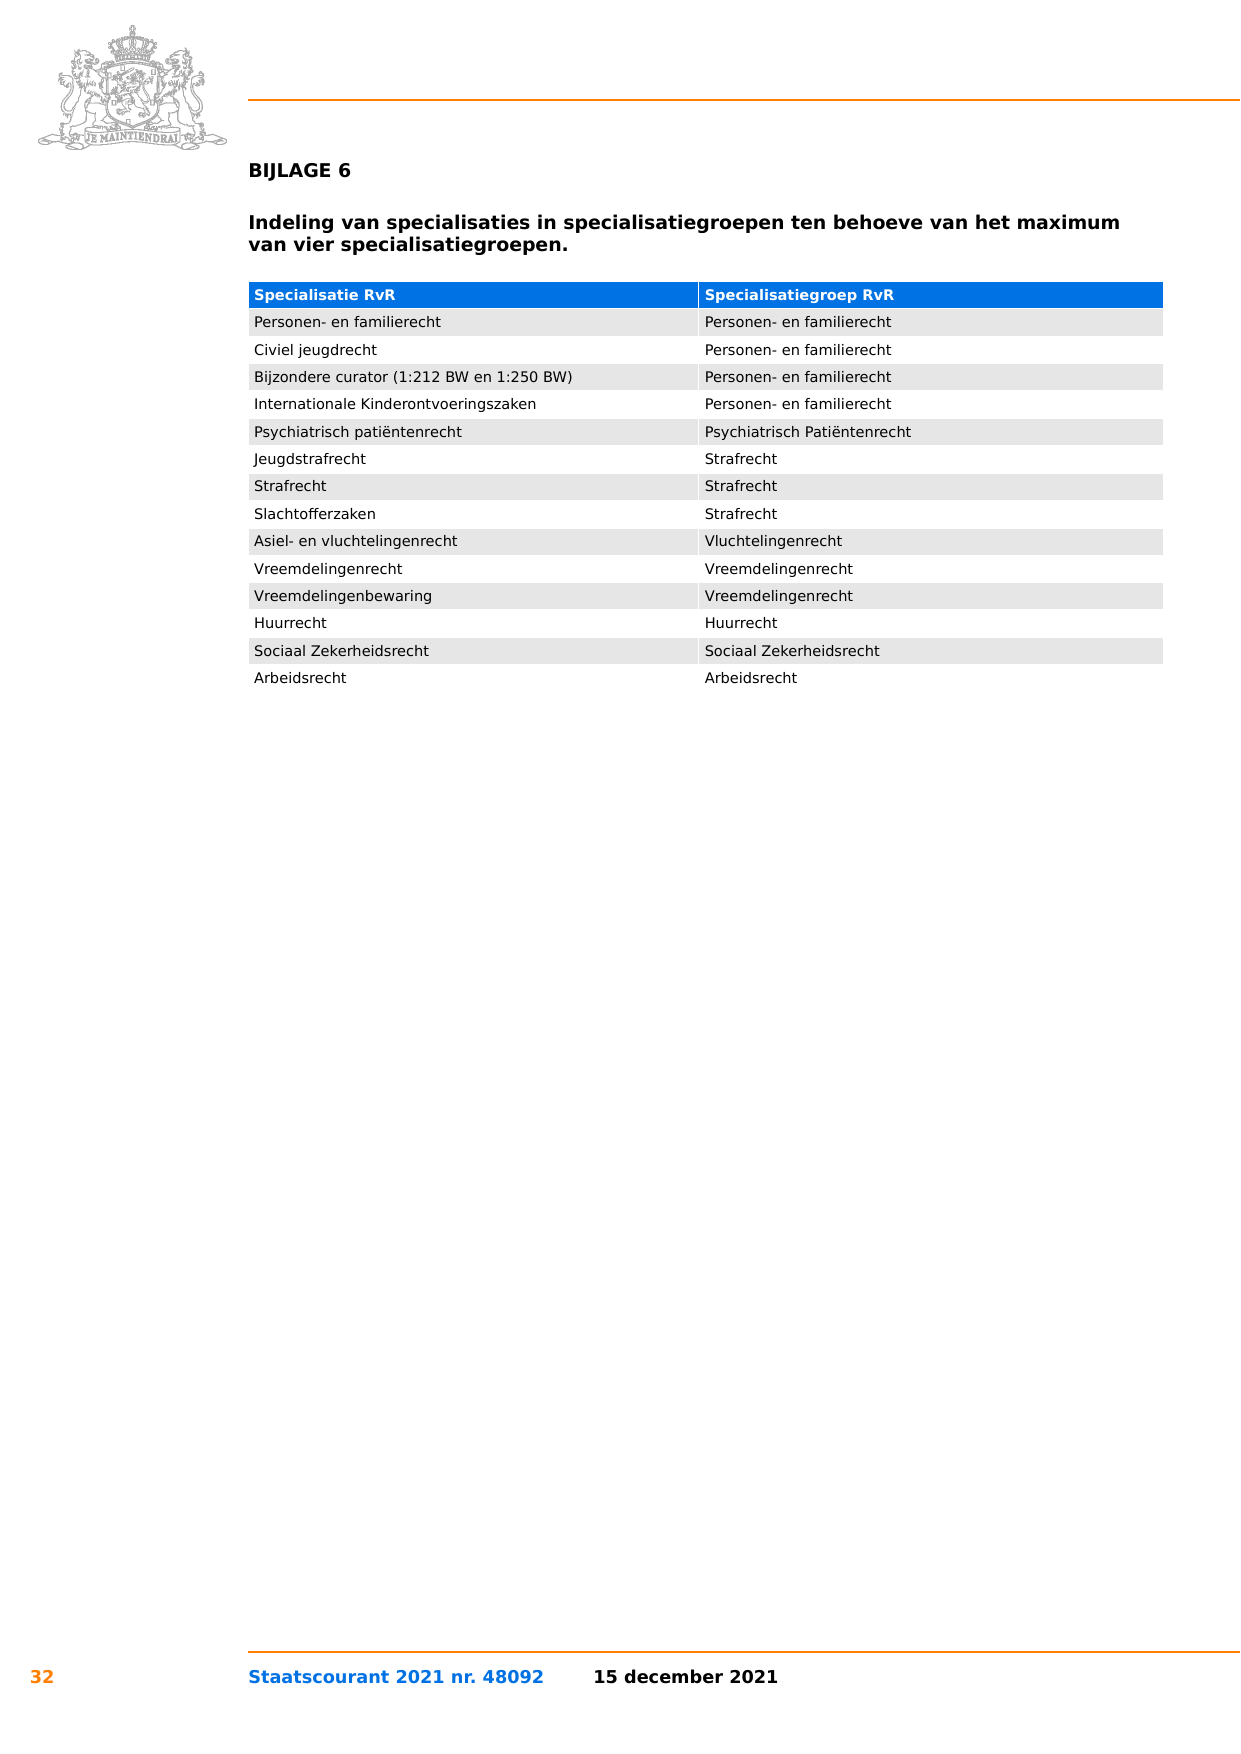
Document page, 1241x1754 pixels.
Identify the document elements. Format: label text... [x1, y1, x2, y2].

table_cell Vreemdelingenbewaring [249, 583, 698, 609]
table_cell Personen- en familierecht [699, 309, 1163, 336]
table_cell Vluchtelingenrecht [699, 529, 1163, 555]
table_cell Strafrecht [249, 474, 698, 500]
table_cell Strafrecht [699, 501, 1163, 527]
subtitle Indeling van specialisaties in specialisatiegroepen ten behoeve van het maximum van vier specialisatiegroepen. [248, 212, 1163, 256]
picture [38, 25, 227, 150]
table_cell Personen- en familierecht [699, 337, 1163, 363]
table_header Specialisatie RvR [249, 282, 698, 308]
table_cell Personen- en familierecht [699, 391, 1163, 418]
table_cell Strafrecht [699, 446, 1163, 473]
table_cell Personen- en familierecht [249, 309, 698, 336]
table_cell Jeugdstrafrecht [249, 446, 698, 473]
table_cell Arbeidsrecht [699, 665, 1163, 692]
subtitle BIJLAGE 6 [248, 160, 1163, 182]
table_cell Strafrecht [699, 474, 1163, 500]
table_cell Sociaal Zekerheidsrecht [699, 638, 1163, 664]
table_cell Bijzondere curator (1:212 BW en 1:250 BW) [249, 364, 698, 390]
table_cell Vreemdelingenrecht [249, 556, 698, 582]
table_cell Sociaal Zekerheidsrecht [249, 638, 698, 664]
table_cell Huurrecht [699, 611, 1163, 637]
table_cell Civiel jeugdrecht [249, 337, 698, 363]
table_cell Personen- en familierecht [699, 364, 1163, 390]
table_cell Vreemdelingenrecht [699, 556, 1163, 582]
table_cell Psychiatrisch patiëntenrecht [249, 419, 698, 445]
table_cell Asiel- en vluchtelingenrecht [249, 529, 698, 555]
table_cell Huurrecht [249, 611, 698, 637]
table_header Specialisatiegroep RvR [699, 282, 1163, 308]
table_cell Psychiatrisch Patiëntenrecht [699, 419, 1163, 445]
table_cell Vreemdelingenrecht [699, 583, 1163, 609]
table_cell Internationale Kinderontvoeringszaken [249, 391, 698, 418]
table_cell Arbeidsrecht [249, 665, 698, 692]
table_cell Slachtofferzaken [249, 501, 698, 527]
